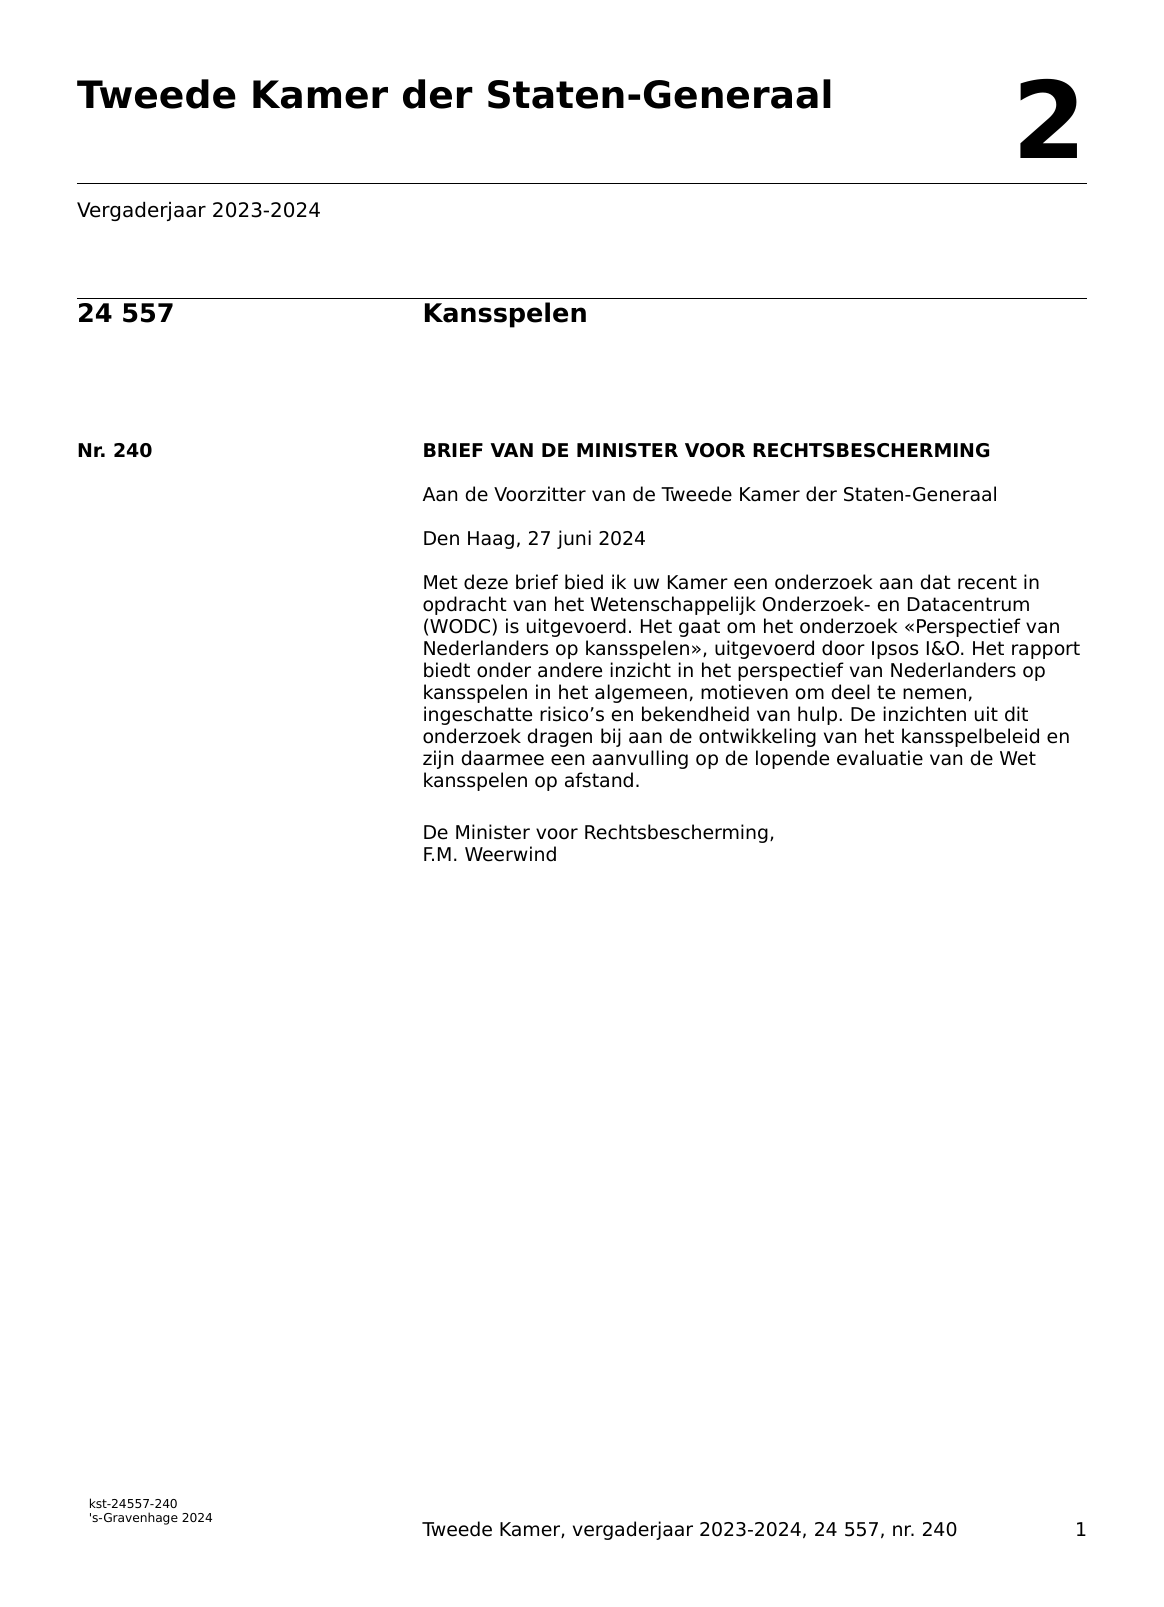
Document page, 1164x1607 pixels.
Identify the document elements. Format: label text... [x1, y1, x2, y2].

subtitle Nr. 240 BRIEF VAN DE MINISTER VOOR RECHTSBESCHERMING [77, 440, 1087, 462]
text Aan de Voorzitter van de Tweede Kamer der Staten-Generaal [422, 484, 1087, 506]
text De Minister voor Rechtsbescherming, F.M. Weerwind [422, 822, 1087, 866]
text kst-24557-240 [88, 1497, 323, 1511]
text Met deze brief bied ik uw Kamer een onderzoek aan dat recent in opdracht van het Wetenschappelijk Onderzoek- en Datacentrum (WODC) is uitgevoerd. Het gaat om het onderzoek «Perspectief van Nederlanders op kansspelen», uitgevoerd door Ipsos I&O. Het rapport biedt onder andere inzicht in het perspectief van Nederlanders op kansspelen in het algemeen, motieven om deel te nemen, ingeschatte risico’s en bekendheid van hulp. De inzichten uit dit onderzoek dragen bij aan de ontwikkeling van het kansspelbeleid en zijn daarmee een aanvulling op de lopende evaluatie van de Wet kansspelen op afstand. [422, 572, 1087, 792]
table_header 2 [886, 59, 1087, 183]
table_header Tweede Kamer der Staten-Generaal [77, 59, 886, 183]
table_cell Vergaderjaar 2023-2024 [77, 184, 1087, 298]
text Den Haag, 27 juni 2024 [422, 528, 1087, 550]
text 's-Gravenhage 2024 [88, 1511, 323, 1525]
subtitle 24 557 Kansspelen [77, 299, 1087, 329]
